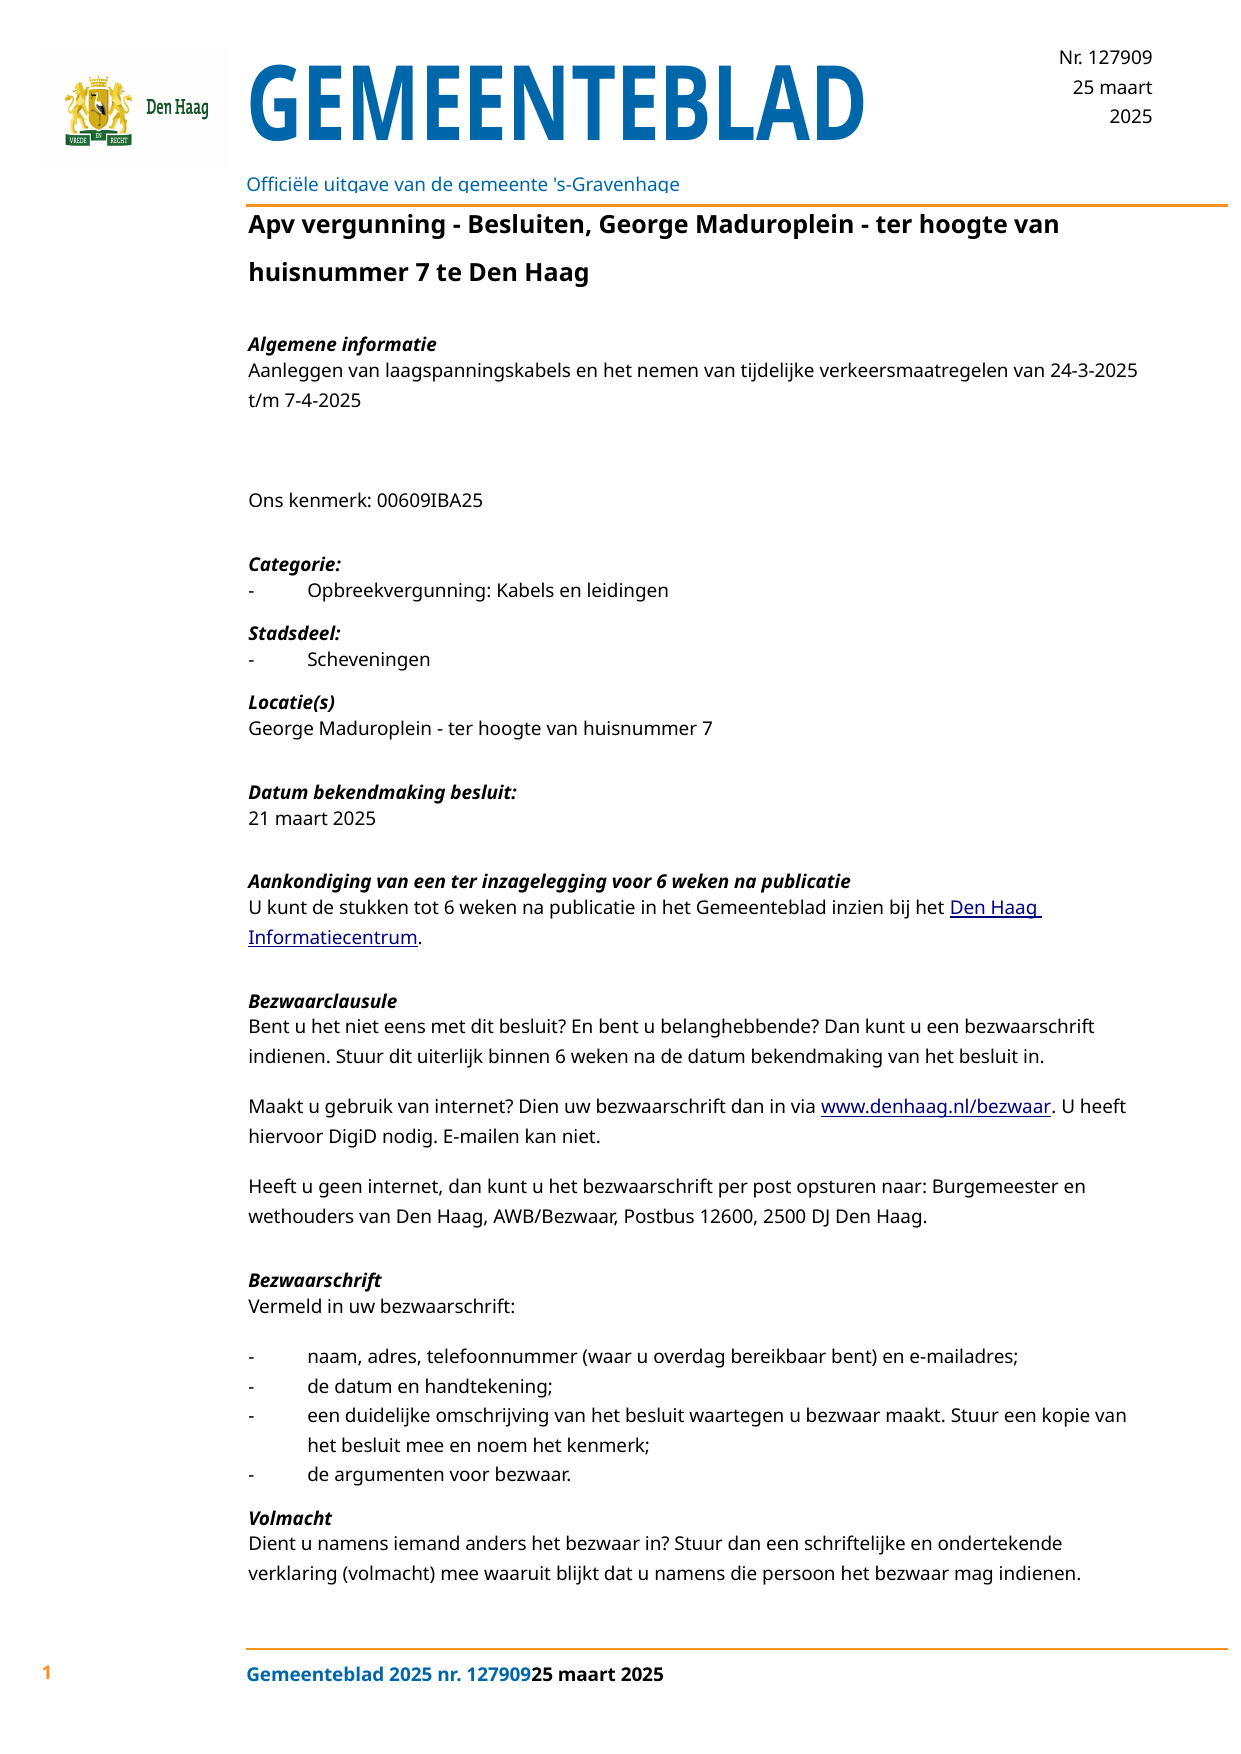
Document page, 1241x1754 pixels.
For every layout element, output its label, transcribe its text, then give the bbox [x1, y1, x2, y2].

text Algemene informatie [248, 331, 1152, 357]
text Stadsdeel: [248, 620, 1152, 646]
text Aanleggen van laagspanningskabels en het nemen van tijdelijke verkeersmaatregelen van 24-3-2025 t/m 7-4-2025 [248, 357, 1152, 412]
text Maakt u gebruik van internet? Dien uw bezwaarschrift dan in via www.denhaag.nl/bezwaar. U heeft hiervoor DigiD nodig. E-mailen kan niet. [248, 1094, 1152, 1149]
list Opbreekvergunning: Kabels en leidingen [248, 577, 1152, 603]
text Aankondiging van een ter inzagelegging voor 6 weken na publicatie [248, 869, 1152, 894]
list de argumenten voor bezwaar. [248, 1462, 1152, 1487]
text Vermeld in uw bezwaarschrift: [248, 1293, 1152, 1319]
list Scheveningen [248, 646, 1152, 672]
text Bezwaarschrift [248, 1267, 1152, 1293]
text Locatie(s) [248, 689, 1152, 715]
list de datum en handtekening; [248, 1373, 1152, 1399]
text George Maduroplein - ter hoogte van huisnummer 7 [248, 715, 1152, 741]
text Categorie: [248, 552, 1152, 577]
text Bent u het niet eens met dit besluit? En bent u belanghebbende? Dan kunt u een bezwaarschrift indienen. Stuur dit uiterlijk binnen 6 weken na de datum bekendmaking van het besluit in. [248, 1014, 1152, 1069]
text Datum bekendmaking besluit: [248, 779, 1152, 805]
text Volmacht [248, 1505, 1152, 1531]
text Heeft u geen internet, dan kunt u het bezwaarschrift per post opsturen naar: Burgemeester en wethouders van Den Haag, AWB/Bezwaar, Postbus 12600, 2500 DJ Den Haag. [248, 1174, 1152, 1229]
picture [41, 47, 231, 172]
text 21 maart 2025 [248, 805, 1152, 830]
text Apv vergunning - Besluiten, George Maduroplein - ter hoogte van huisnummer 7 te Den Haag [248, 207, 1152, 288]
list naam, adres, telefoonnummer (waar u overdag bereikbaar bent) en e-mailadres; [248, 1343, 1152, 1369]
text U kunt de stukken tot 6 weken na publicatie in het Gemeenteblad inzien bij het Den Haag Informatiecentrum. [248, 894, 1152, 950]
text Ons kenmerk: 00609IBA25 [248, 488, 1152, 513]
list een duidelijke omschrijving van het besluit waartegen u bezwaar maakt. Stuur een kopie van het besluit mee en noem het kenmerk; [248, 1402, 1152, 1458]
text Dient u namens iemand anders het bezwaar in? Stuur dan een schriftelijke en ondertekende verklaring (volmacht) mee waaruit blijkt dat u namens die persoon het bezwaar mag indienen. [248, 1531, 1152, 1586]
text Bezwaarclausule [248, 988, 1152, 1014]
